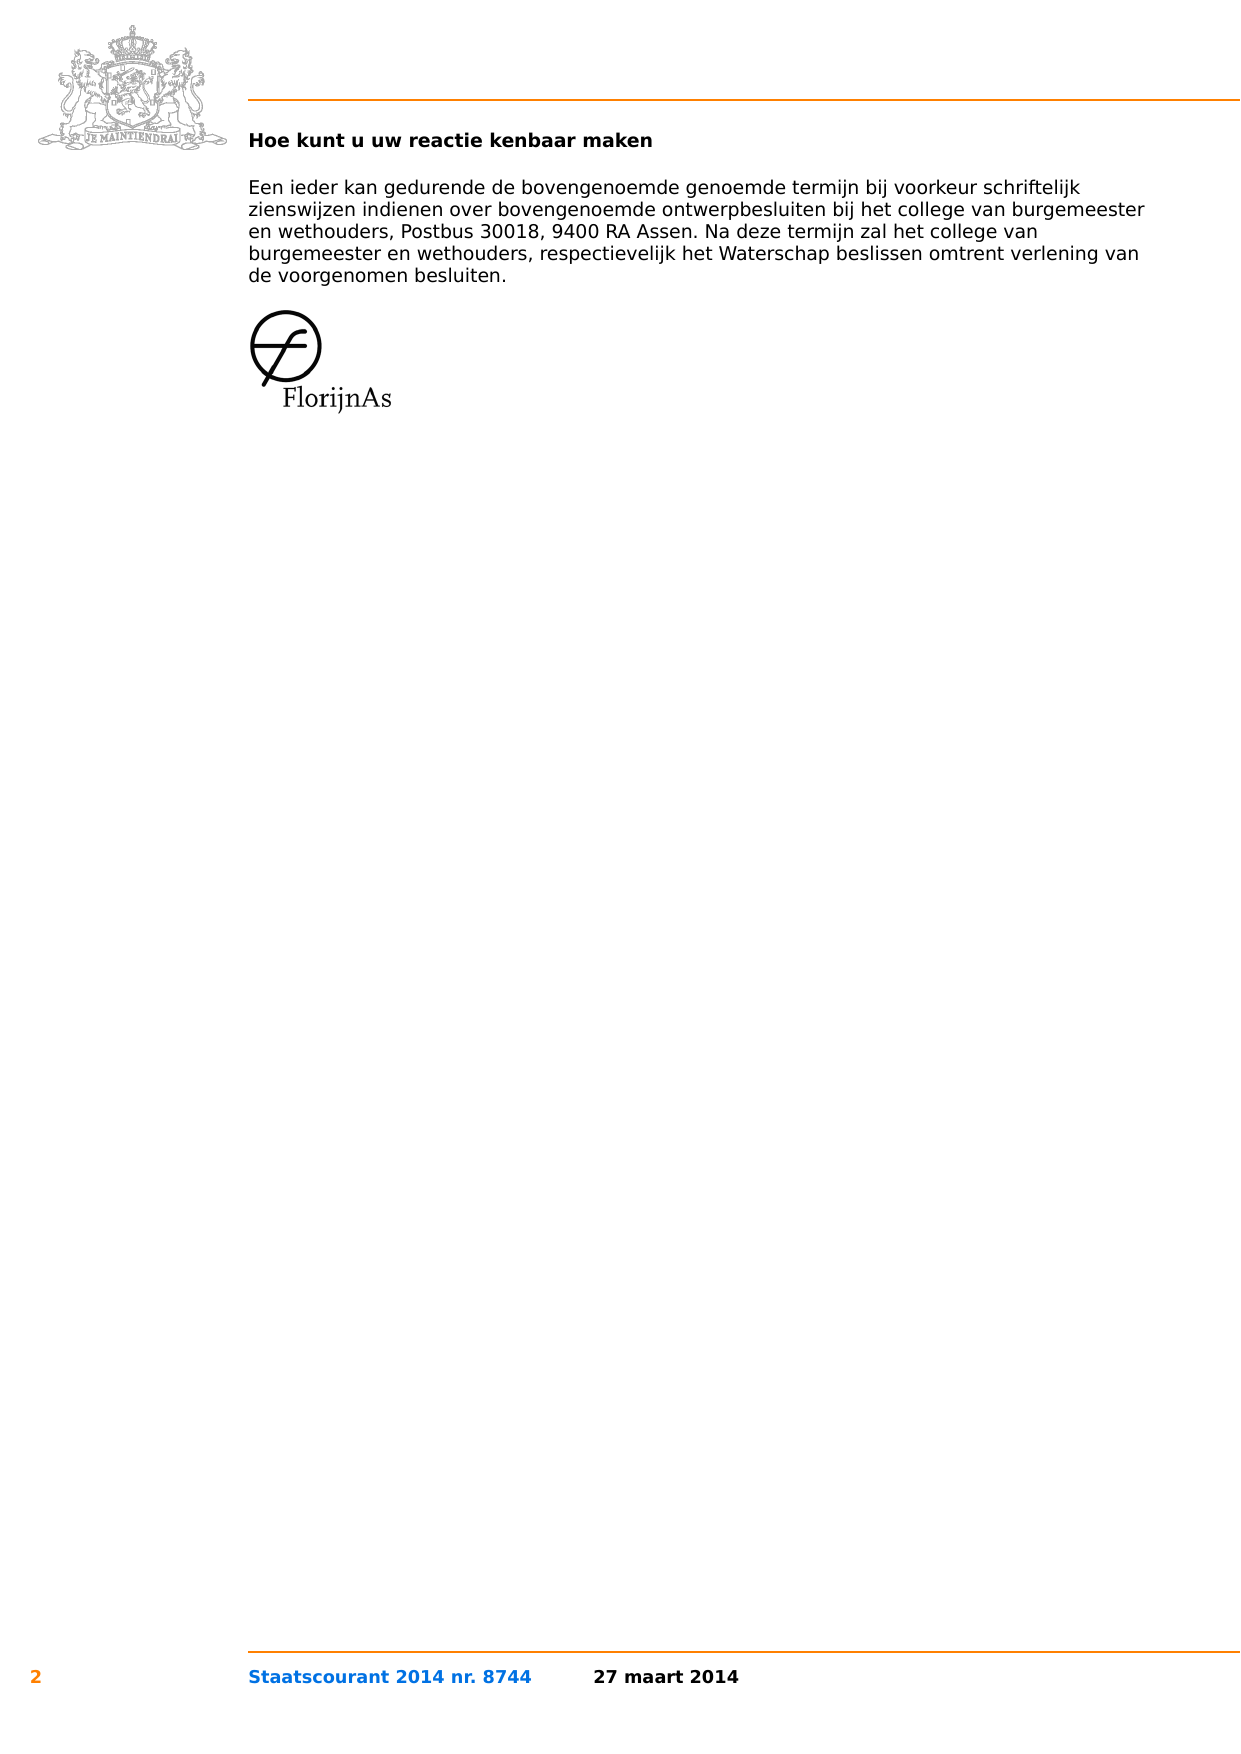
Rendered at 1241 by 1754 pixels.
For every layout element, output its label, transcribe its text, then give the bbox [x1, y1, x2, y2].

picture [248, 308, 396, 415]
subtitle Hoe kunt u uw reactie kenbaar maken [248, 130, 1163, 152]
text Een ieder kan gedurende de bovengenoemde genoemde termijn bij voorkeur schriftelijk zienswijzen indienen over bovengenoemde ontwerpbesluiten bij het college van burgemeester en wethouders, Postbus 30018, 9400 RA Assen. Na deze termijn zal het college van burgemeester en wethouders, respectievelijk het Waterschap beslissen omtrent verlening van de voorgenomen besluiten. [248, 177, 1163, 287]
picture [38, 25, 227, 150]
